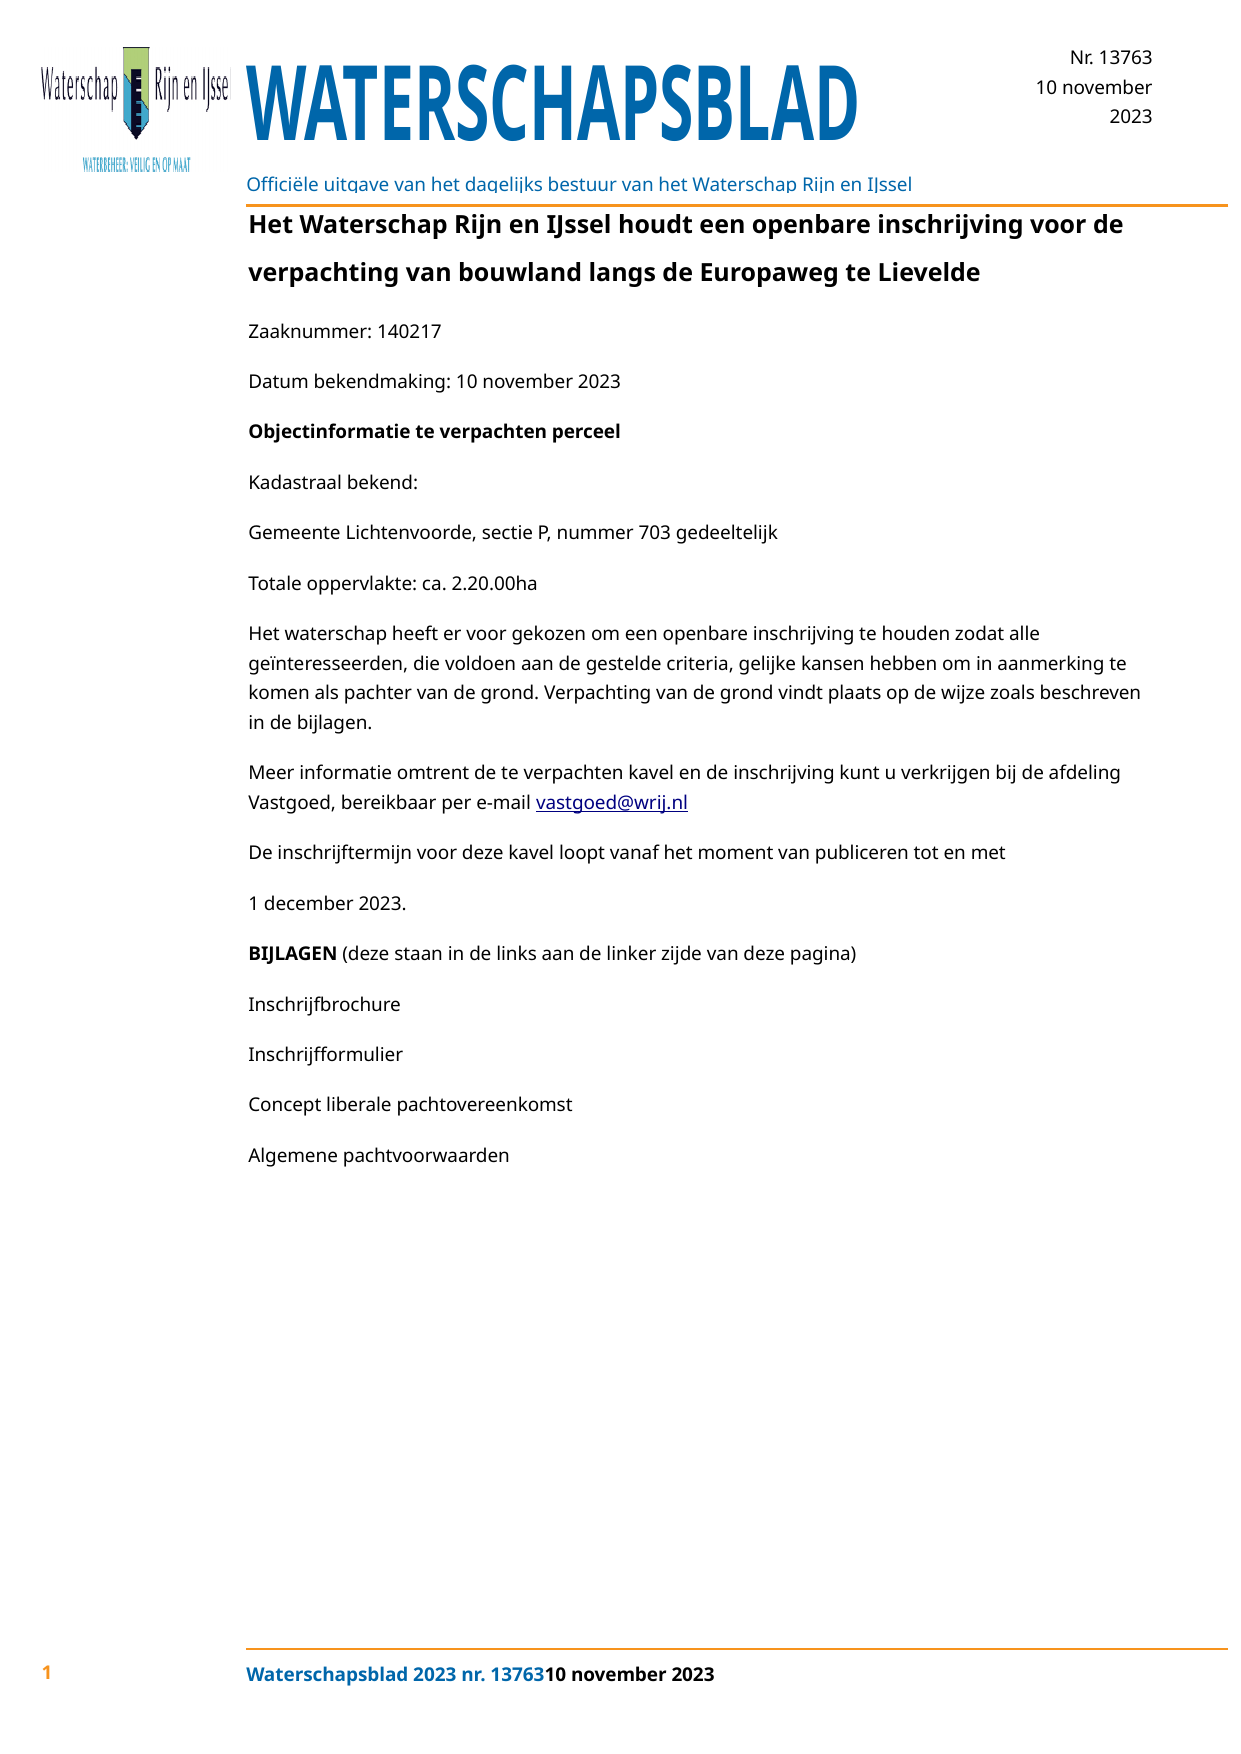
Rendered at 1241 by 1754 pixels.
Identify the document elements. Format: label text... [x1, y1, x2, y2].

text BIJLAGEN (deze staan in de links aan de linker zijde van deze pagina) [248, 940, 1152, 966]
text Het Waterschap Rijn en IJssel houdt een openbare inschrijving voor de verpachting van bouwland langs de Europaweg te Lievelde [248, 207, 1152, 288]
picture [41, 47, 231, 172]
text Meer informatie omtrent de te verpachten kavel en de inschrijving kunt u verkrijgen bij de afdeling Vastgoed, bereikbaar per e-mail vastgoed@wrij.nl [248, 759, 1152, 815]
text Gemeente Lichtenvoorde, sectie P, nummer 703 gedeeltelijk [248, 519, 1152, 545]
text Algemene pachtvoorwaarden [248, 1142, 1152, 1168]
text Objectinformatie te verpachten perceel [248, 419, 1152, 444]
text Zaaknummer: 140217 [248, 318, 1152, 344]
text Het waterschap heeft er voor gekozen om een openbare inschrijving te houden zodat alle geïnteresseerden, die voldoen aan de gestelde criteria, gelijke kansen hebben om in aanmerking te komen als pachter van de grond. Verpachting van de grond vindt plaats op de wijze zoals beschreven in de bijlagen. [248, 620, 1152, 735]
text De inschrijftermijn voor deze kavel loopt vanaf het moment van publiceren tot en met [248, 839, 1152, 865]
text Concept liberale pachtovereenkomst [248, 1092, 1152, 1117]
text Kadastraal bekend: [248, 469, 1152, 495]
text Totale oppervlakte: ca. 2.20.00ha [248, 570, 1152, 596]
text Datum bekendmaking: 10 november 2023 [248, 368, 1152, 394]
text Inschrijfformulier [248, 1041, 1152, 1067]
text Inschrijfbrochure [248, 991, 1152, 1017]
text 1 december 2023. [248, 890, 1152, 916]
